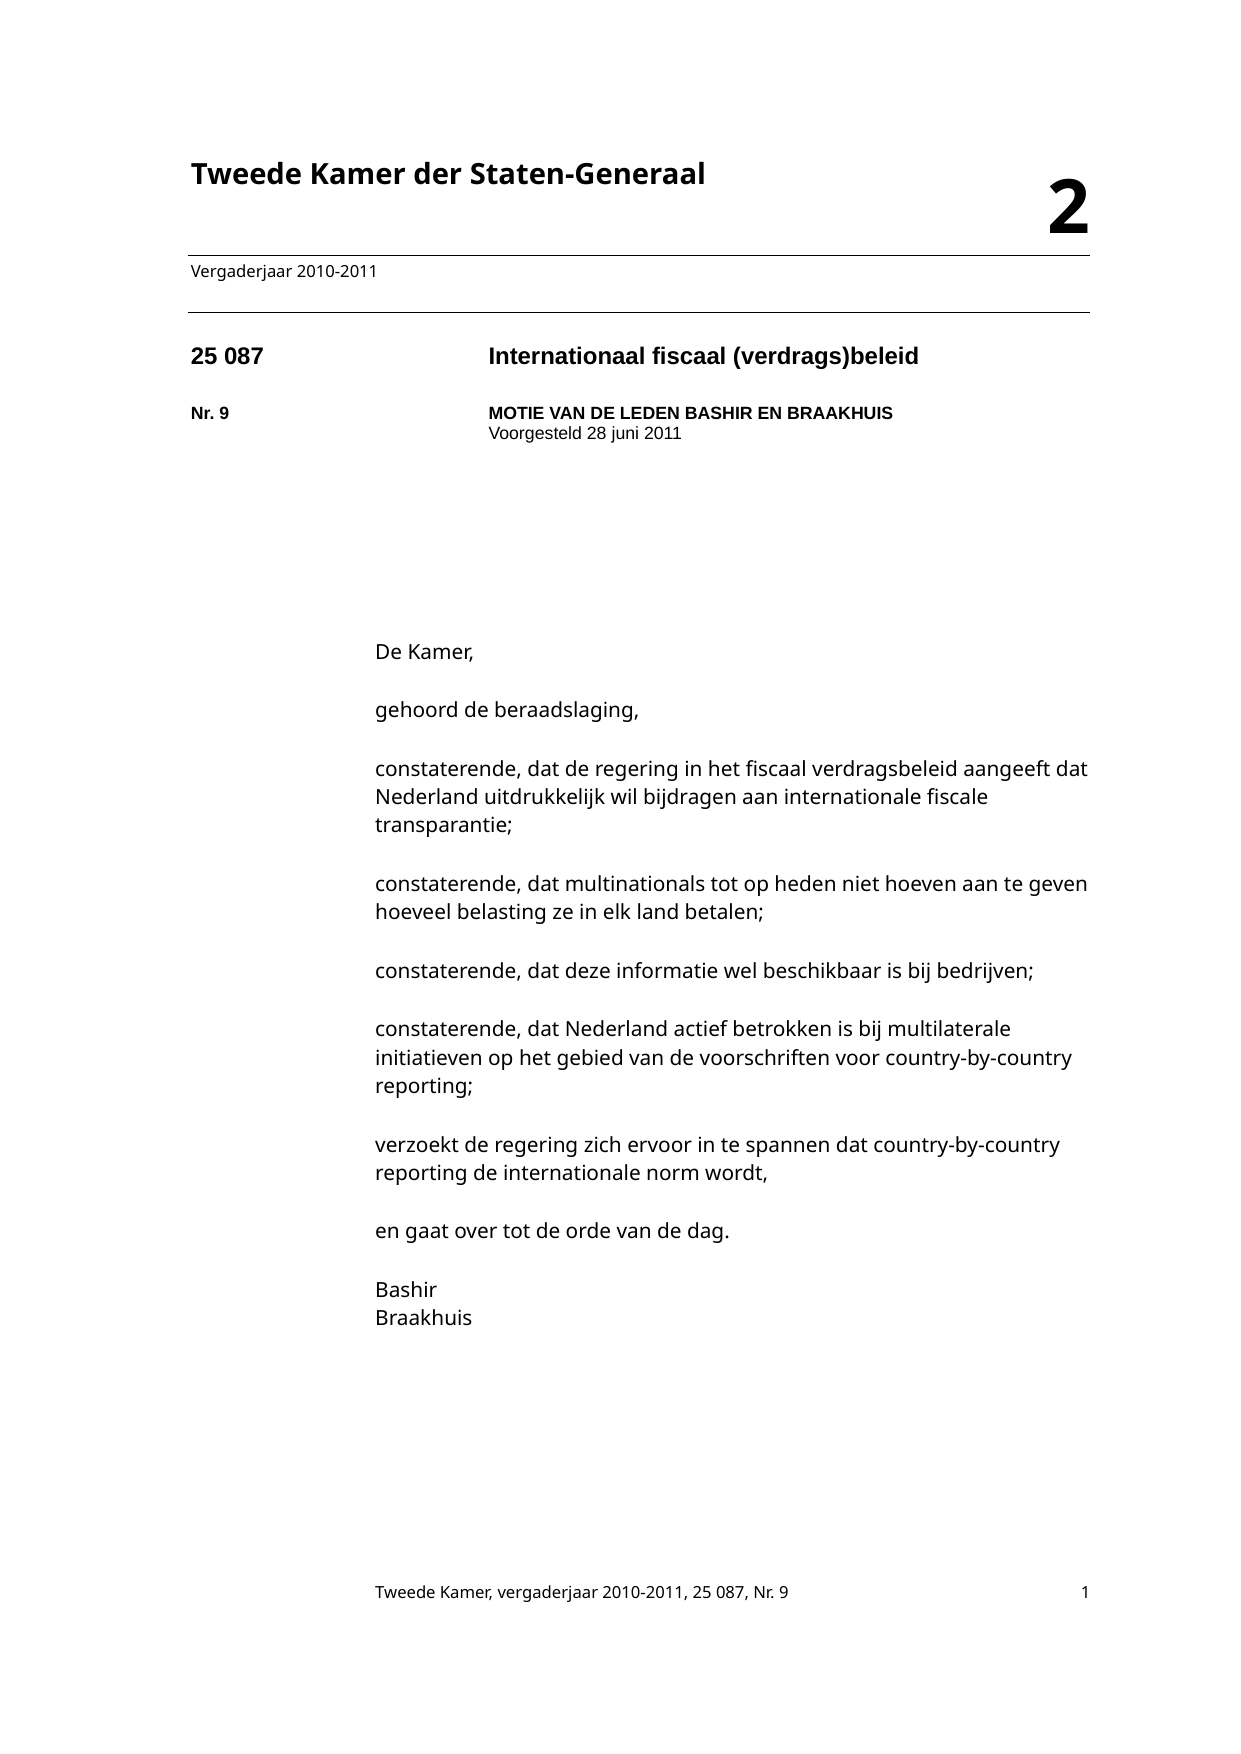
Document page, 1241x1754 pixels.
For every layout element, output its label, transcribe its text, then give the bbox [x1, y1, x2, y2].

table_cell 25 087 [188, 339, 485, 399]
table_header Tweede Kamer der Staten-Generaal [188, 150, 909, 255]
text gehoord de beraadslaging, [375, 695, 1090, 724]
text verzoekt de regering zich ervoor in te spannen dat country-by-country reporting de internationale norm wordt, [375, 1130, 1090, 1187]
text constaterende, dat multinationals tot op heden niet hoeven aan te geven hoeveel belasting ze in elk land betalen; [375, 869, 1090, 926]
text constaterende, dat deze informatie wel beschikbaar is bij bedrijven; [375, 956, 1090, 984]
text en gaat over tot de orde van de dag. [375, 1217, 1090, 1245]
text Braakhuis [375, 1303, 1090, 1332]
text Bashir [375, 1275, 1090, 1303]
table_cell Internationaal fiscaal (verdrags)beleid [485, 339, 1090, 399]
table_cell [485, 313, 1090, 339]
table_cell Nr. 9 [188, 399, 485, 518]
table_header 2 [910, 150, 1090, 255]
text De Kamer, [375, 637, 1090, 665]
table_cell [485, 256, 1090, 312]
table_cell Vergaderjaar 2010-2011 [188, 256, 485, 312]
text constaterende, dat Nederland actief betrokken is bij multilaterale initiatieven op het gebied van de voorschriften voor country-by-country reporting; [375, 1014, 1090, 1100]
text constaterende, dat de regering in het fiscaal verdragsbeleid aangeeft dat Nederland uitdrukkelijk wil bijdragen aan internationale fiscale transparantie; [375, 754, 1090, 839]
table_cell MOTIE VAN DE LEDEN BASHIR EN BRAAKHUIS Voorgesteld 28 juni 2011 [485, 399, 1090, 518]
table_cell [188, 313, 485, 339]
